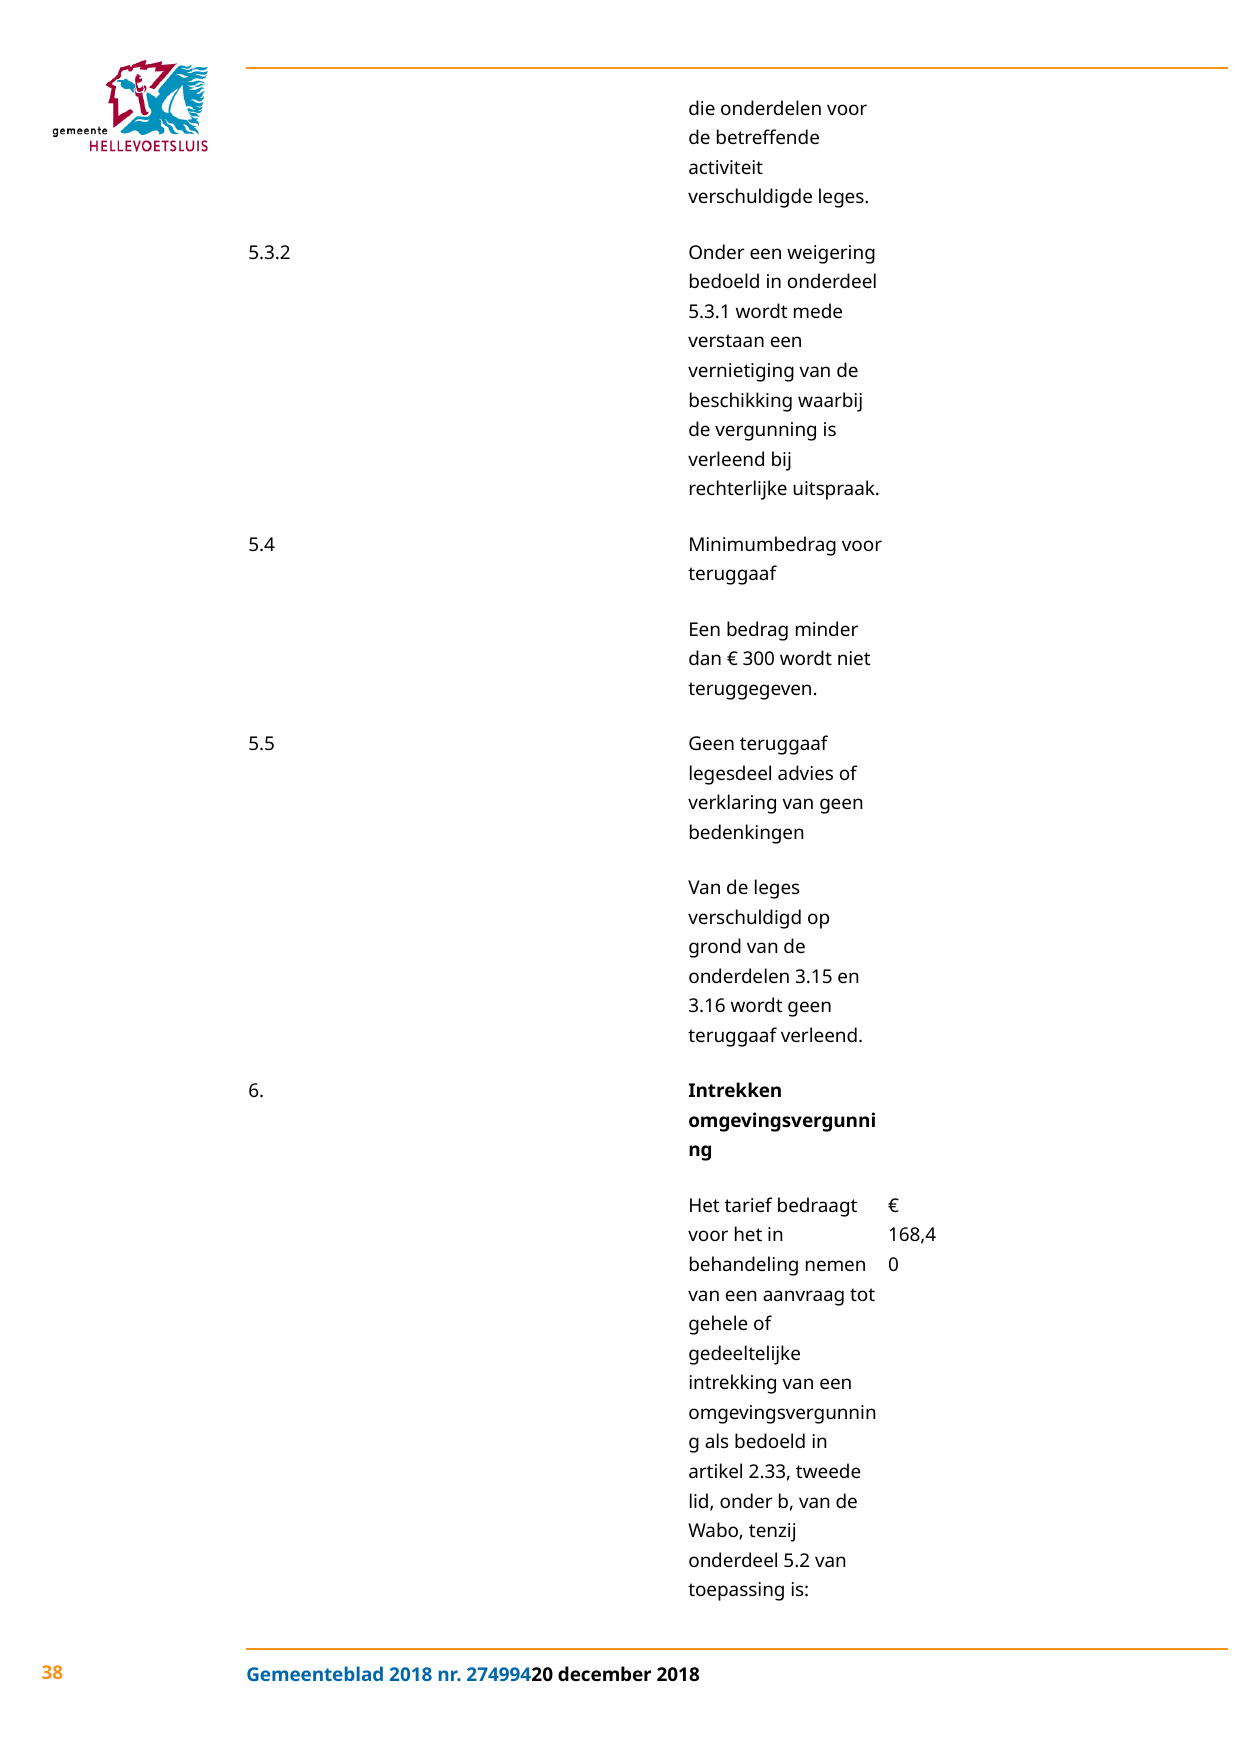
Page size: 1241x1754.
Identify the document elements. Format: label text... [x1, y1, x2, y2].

table_cell [888, 95, 937, 239]
table_cell 5.5 [248, 730, 688, 874]
table_cell [248, 874, 688, 1077]
table_cell Onder een weigering bedoeld in onderdeel 5.3.1 wordt mede verstaan een vernietiging van de beschikking waarbij de vergunning is verleend bij rechterlijke uitspraak. [688, 239, 888, 531]
table_cell 5.4 [248, 531, 688, 616]
table_cell die onderdelen voor de betreffende activiteit verschuldigde leges. [688, 95, 888, 239]
table_cell [248, 95, 688, 239]
table_cell Een bedrag minder dan € 300 wordt niet teruggegeven. [688, 616, 888, 730]
table_cell Minimumbedrag voor teruggaaf [688, 531, 888, 616]
table_cell [888, 730, 937, 874]
table_cell [248, 1192, 688, 1602]
table_cell [888, 1078, 937, 1192]
table_cell Van de leges verschuldigd op grond van de onderdelen 3.15 en 3.16 wordt geen teruggaaf verleend. [688, 874, 888, 1077]
table_cell Het tarief bedraagt voor het in behandeling nemen van een aanvraag tot gehele of gedeeltelijke intrekking van een omgevingsvergunning als bedoeld in artikel 2.33, tweede lid, onder b, van de Wabo, tenzij onderdeel 5.2 van toepassing is: [688, 1192, 888, 1602]
table_cell € 168,40 [888, 1192, 937, 1602]
table_cell Intrekken omgevingsvergunning [688, 1078, 888, 1192]
table_cell [888, 874, 937, 1077]
table_cell 5.3.2 [248, 239, 688, 531]
table_cell 6. [248, 1078, 688, 1192]
table_cell [888, 531, 937, 616]
picture [41, 47, 231, 172]
table_cell [888, 616, 937, 730]
table_cell Geen teruggaaf legesdeel advies of verklaring van geen bedenkingen [688, 730, 888, 874]
table_cell [248, 616, 688, 730]
table_cell [888, 239, 937, 531]
